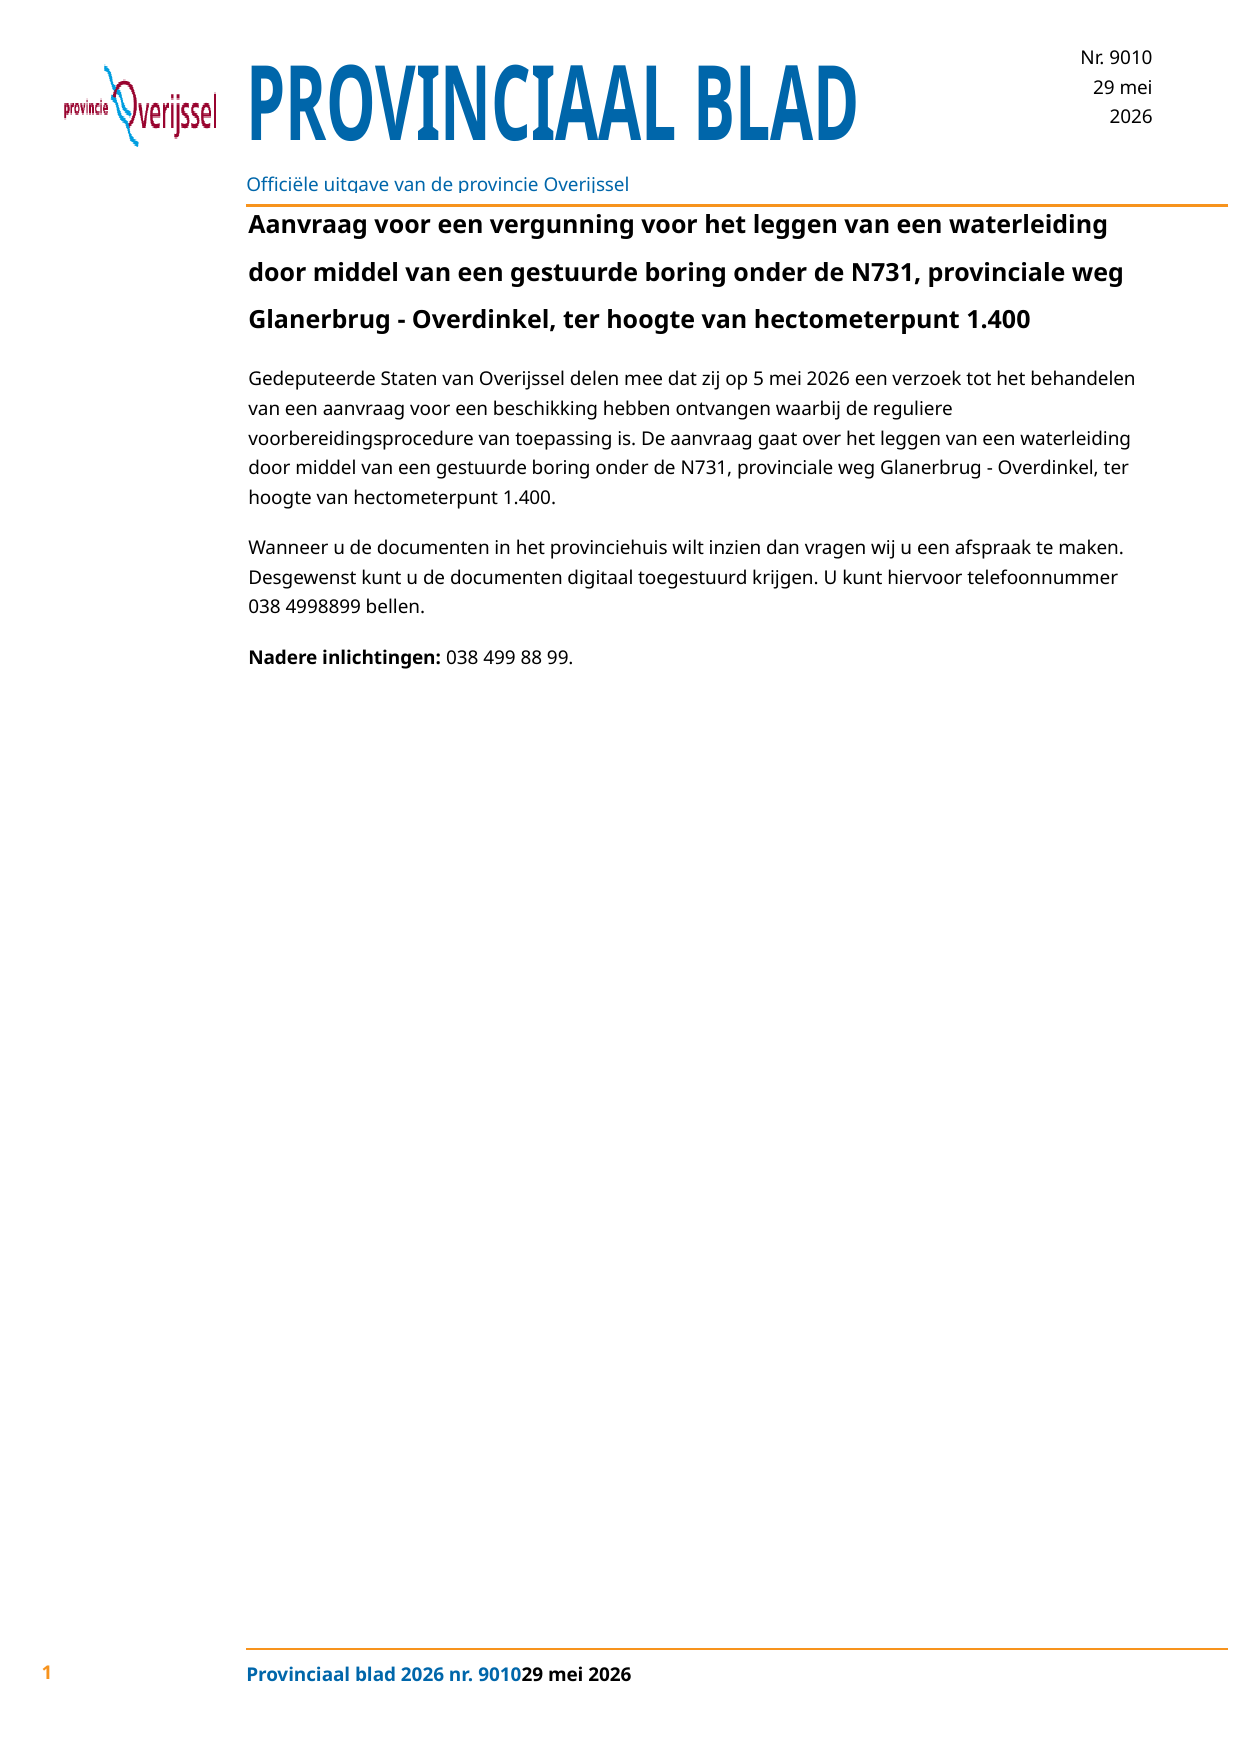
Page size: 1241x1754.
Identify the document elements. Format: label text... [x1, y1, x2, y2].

text Gedeputeerde Staten van Overijssel delen mee dat zij op 5 mei 2026 een verzoek tot het behandelen van een aanvraag voor een beschikking hebben ontvangen waarbij de reguliere voorbereidingsprocedure van toepassing is. De aanvraag gaat over het leggen van een waterleiding door middel van een gestuurde boring onder de N731, provinciale weg Glanerbrug - Overdinkel, ter hoogte van hectometerpunt 1.400. [248, 366, 1152, 509]
text Nadere inlichtingen: 038 499 88 99. [248, 644, 1152, 669]
text Aanvraag voor een vergunning voor het leggen van een waterleiding door middel van een gestuurde boring onder de N731, provinciale weg Glanerbrug - Overdinkel, ter hoogte van hectometerpunt 1.400 [248, 207, 1152, 336]
text Wanneer u de documenten in het provinciehuis wilt inzien dan vragen wij u een afspraak te maken. Desgewenst kunt u de documenten digitaal toegestuurd krijgen. U kunt hiervoor telefoonnummer 038 4998899 bellen. [248, 534, 1152, 619]
picture [41, 47, 231, 172]
